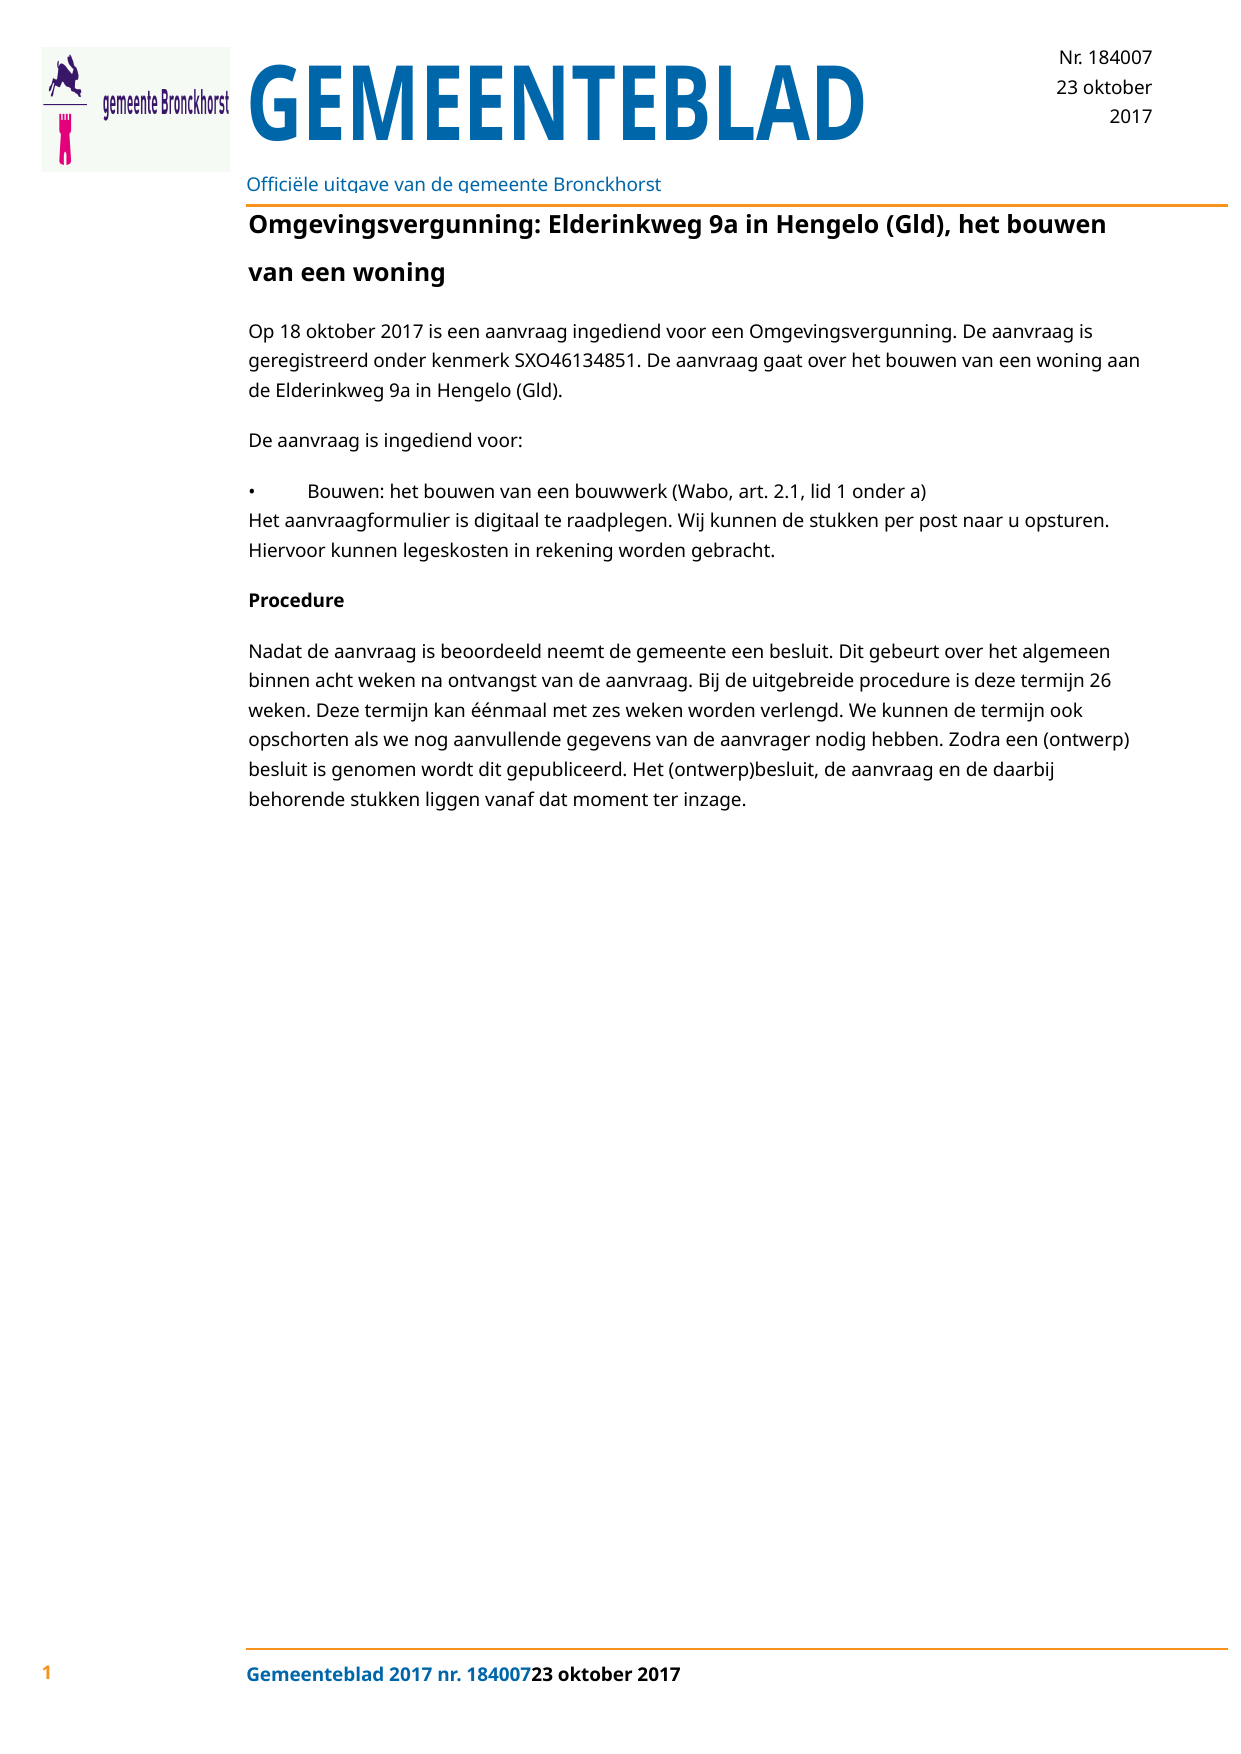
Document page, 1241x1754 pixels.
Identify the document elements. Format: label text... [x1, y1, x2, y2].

picture [41, 47, 231, 172]
text Procedure [248, 587, 1152, 613]
text Nadat de aanvraag is beoordeeld neemt de gemeente een besluit. Dit gebeurt over het algemeen binnen acht weken na ontvangst van de aanvraag. Bij de uitgebreide procedure is deze termijn 26 weken. Deze termijn kan éénmaal met zes weken worden verlengd. We kunnen de termijn ook opschorten als we nog aanvullende gegevens van de aanvrager nodig hebben. Zodra een (ontwerp) besluit is genomen wordt dit gepubliceerd. Het (ontwerp)besluit, de aanvraag en de daarbij behorende stukken liggen vanaf dat moment ter inzage. [248, 638, 1152, 812]
text Omgevingsvergunning: Elderinkweg 9a in Hengelo (Gld), het bouwen van een woning [248, 207, 1152, 288]
text Het aanvraagformulier is digitaal te raadplegen. Wij kunnen de stukken per post naar u opsturen. Hiervoor kunnen legeskosten in rekening worden gebracht. [248, 507, 1152, 563]
text De aanvraag is ingediend voor: [248, 427, 1152, 453]
text Op 18 oktober 2017 is een aanvraag ingediend voor een Omgevingsvergunning. De aanvraag is geregistreerd onder kenmerk SXO46134851. De aanvraag gaat over het bouwen van een woning aan de Elderinkweg 9a in Hengelo (Gld). [248, 318, 1152, 403]
list Bouwen: het bouwen van een bouwwerk (Wabo, art. 2.1, lid 1 onder a) [248, 478, 1152, 504]
